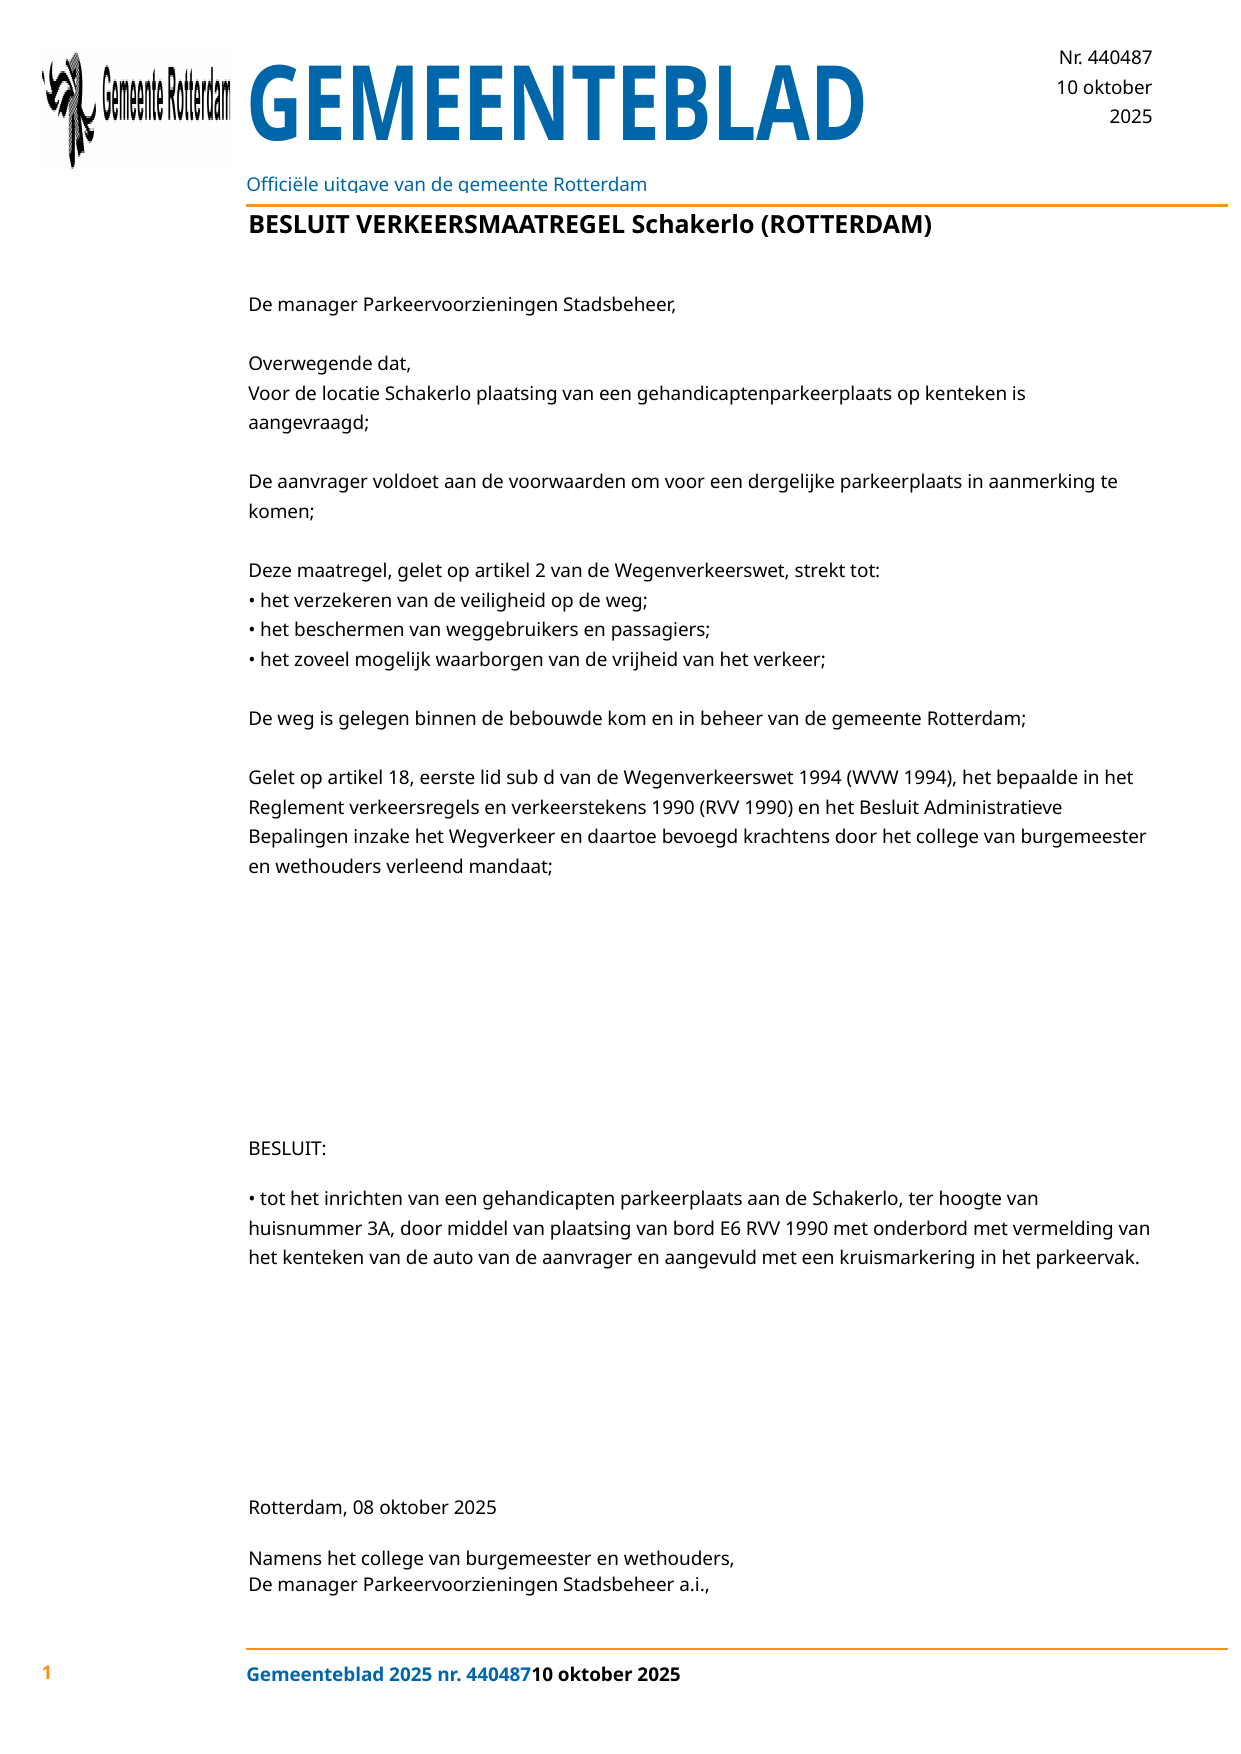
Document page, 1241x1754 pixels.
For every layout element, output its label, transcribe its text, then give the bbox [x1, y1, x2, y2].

text BESLUIT: [248, 1135, 1152, 1161]
picture [41, 47, 231, 172]
text De aanvrager voldoet aan de voorwaarden om voor een dergelijke parkeerplaats in aanmerking te komen; [248, 468, 1152, 524]
text Namens het college van burgemeester en wethouders, [248, 1545, 1152, 1571]
text De manager Parkeervoorzieningen Stadsbeheer a.i., [248, 1571, 1152, 1597]
text De weg is gelegen binnen de bebouwde kom en in beheer van de gemeente Rotterdam; [248, 705, 1152, 731]
text • het zoveel mogelijk waarborgen van de vrijheid van het verkeer; [248, 646, 1152, 672]
text Overwegende dat, [248, 350, 1152, 376]
text • tot het inrichten van een gehandicapten parkeerplaats aan de Schakerlo, ter hoogte van huisnummer 3A, door middel van plaatsing van bord E6 RVV 1990 met onderbord met vermelding van het kenteken van de auto van de aanvrager en aangevuld met een kruismarkering in het parkeervak. [248, 1185, 1152, 1270]
text Deze maatregel, gelet op artikel 2 van de Wegenverkeerswet, strekt tot: [248, 557, 1152, 583]
text • het verzekeren van de veiligheid op de weg; [248, 587, 1152, 613]
text De manager Parkeervoorzieningen Stadsbeheer, [248, 291, 1152, 317]
text Gelet op artikel 18, eerste lid sub d van de Wegenverkeerswet 1994 (WVW 1994), het bepaalde in het Reglement verkeersregels en verkeerstekens 1990 (RVV 1990) en het Besluit Administratieve Bepalingen inzake het Wegverkeer en daartoe bevoegd krachtens door het college van burgemeester en wethouders verleend mandaat; [248, 764, 1152, 879]
text • het beschermen van weggebruikers en passagiers; [248, 616, 1152, 642]
text Voor de locatie Schakerlo plaatsing van een gehandicaptenparkeerplaats op kenteken is aangevraagd; [248, 380, 1152, 435]
text BESLUIT VERKEERSMAATREGEL Schakerlo (ROTTERDAM) [248, 207, 1152, 241]
text Rotterdam, 08 oktober 2025 [248, 1494, 1152, 1519]
